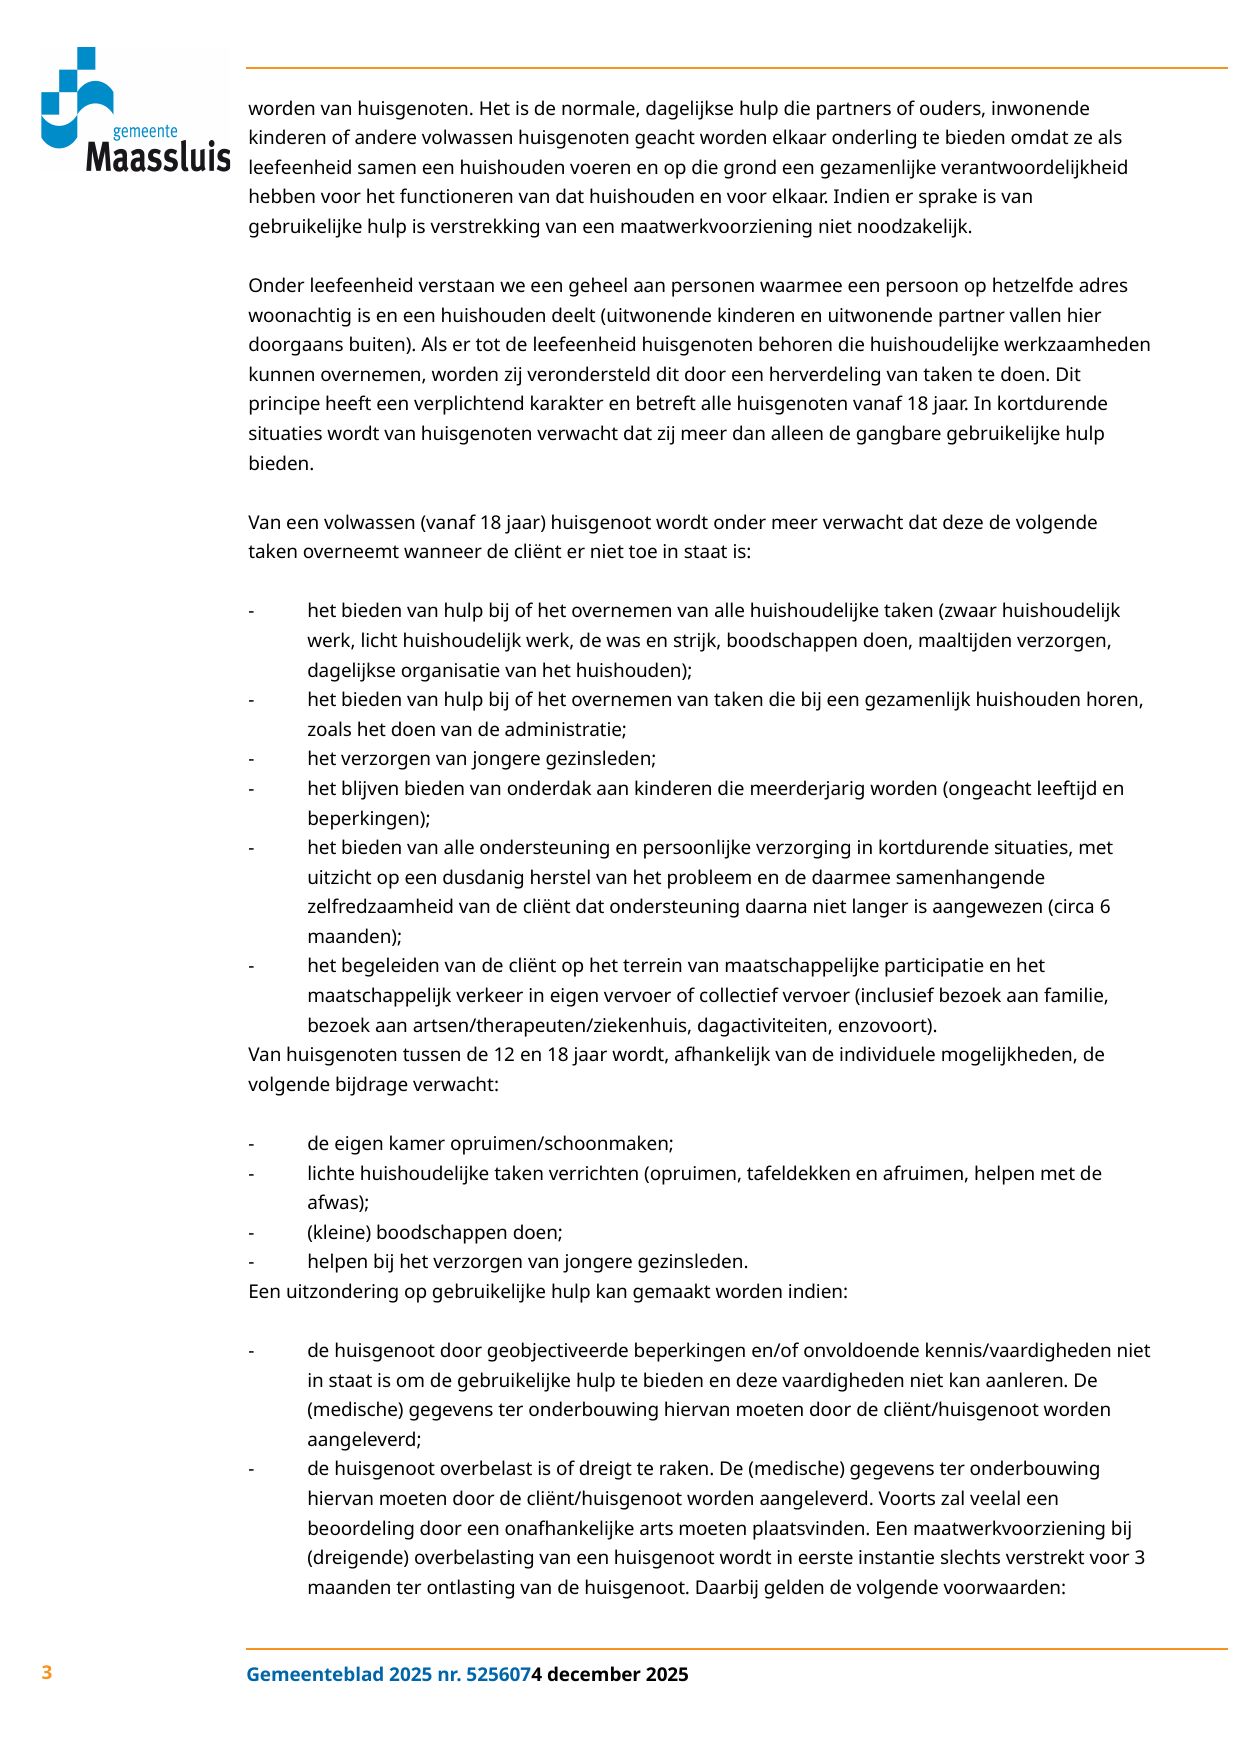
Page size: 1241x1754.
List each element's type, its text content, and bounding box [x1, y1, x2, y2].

picture [41, 47, 231, 172]
list het blijven bieden van onderdak aan kinderen die meerderjarig worden (ongeacht leeftijd en beperkingen); [248, 775, 1152, 831]
list de eigen kamer opruimen/schoonmaken; [248, 1130, 1152, 1156]
list het verzorgen van jongere gezinsleden; [248, 746, 1152, 771]
text Onder leefeenheid verstaan we een geheel aan personen waarmee een persoon op hetzelfde adres woonachtig is en een huishouden deelt (uitwonende kinderen en uitwonende partner vallen hier doorgaans buiten). Als er tot de leefeenheid huisgenoten behoren die huishoudelijke werkzaamheden kunnen overnemen, worden zij verondersteld dit door een herverdeling van taken te doen. Dit principe heeft een verplichtend karakter en betreft alle huisgenoten vanaf 18 jaar. In kortdurende situaties wordt van huisgenoten verwacht dat zij meer dan alleen de gangbare gebruikelijke hulp bieden. [248, 272, 1152, 476]
list de huisgenoot door geobjectiveerde beperkingen en/of onvoldoende kennis/vaardigheden niet in staat is om de gebruikelijke hulp te bieden en deze vaardigheden niet kan aanleren. De (medische) gegevens ter onderbouwing hiervan moeten door de cliënt/huisgenoot worden aangeleverd; [248, 1337, 1152, 1452]
text Van huisgenoten tussen de 12 en 18 jaar wordt, afhankelijk van de individuele mogelijkheden, de volgende bijdrage verwacht: [248, 1041, 1152, 1097]
list het bieden van alle ondersteuning en persoonlijke verzorging in kortdurende situaties, met uitzicht op een dusdanig herstel van het probleem en de daarmee samenhangende zelfredzaamheid van de cliënt dat ondersteuning daarna niet langer is aangewezen (circa 6 maanden); [248, 834, 1152, 949]
text Een uitzondering op gebruikelijke hulp kan gemaakt worden indien: [248, 1278, 1152, 1304]
list (kleine) boodschappen doen; [248, 1219, 1152, 1245]
list het bieden van hulp bij of het overnemen van taken die bij een gezamenlijk huishouden horen, zoals het doen van de administratie; [248, 686, 1152, 742]
list lichte huishoudelijke taken verrichten (opruimen, tafeldekken en afruimen, helpen met de afwas); [248, 1160, 1152, 1215]
list helpen bij het verzorgen van jongere gezinsleden. [248, 1248, 1152, 1274]
text worden van huisgenoten. Het is de normale, dagelijkse hulp die partners of ouders, inwonende kinderen of andere volwassen huisgenoten geacht worden elkaar onderling te bieden omdat ze als leefeenheid samen een huishouden voeren en op die grond een gezamenlijke verantwoordelijkheid hebben voor het functioneren van dat huishouden en voor elkaar. Indien er sprake is van gebruikelijke hulp is verstrekking van een maatwerkvoorziening niet noodzakelijk. [248, 95, 1152, 239]
list het bieden van hulp bij of het overnemen van alle huishoudelijke taken (zwaar huishoudelijk werk, licht huishoudelijk werk, de was en strijk, boodschappen doen, maaltijden verzorgen, dagelijkse organisatie van het huishouden); [248, 598, 1152, 683]
list de huisgenoot overbelast is of dreigt te raken. De (medische) gegevens ter onderbouwing hiervan moeten door de cliënt/huisgenoot worden aangeleverd. Voorts zal veelal een beoordeling door een onafhankelijke arts moeten plaatsvinden. Een maatwerkvoorziening bij (dreigende) overbelasting van een huisgenoot wordt in eerste instantie slechts verstrekt voor 3 maanden ter ontlasting van de huisgenoot. Daarbij gelden de volgende voorwaarden: [248, 1456, 1152, 1600]
text Van een volwassen (vanaf 18 jaar) huisgenoot wordt onder meer verwacht dat deze de volgende taken overneemt wanneer de cliënt er niet toe in staat is: [248, 509, 1152, 564]
picture [41, 47, 77, 92]
list het begeleiden van de cliënt op het terrein van maatschappelijke participatie en het maatschappelijk verkeer in eigen vervoer of collectief vervoer (inclusief bezoek aan familie, bezoek aan artsen/therapeuten/ziekenhuis, dagactiviteiten, enzovoort). [248, 953, 1152, 1038]
